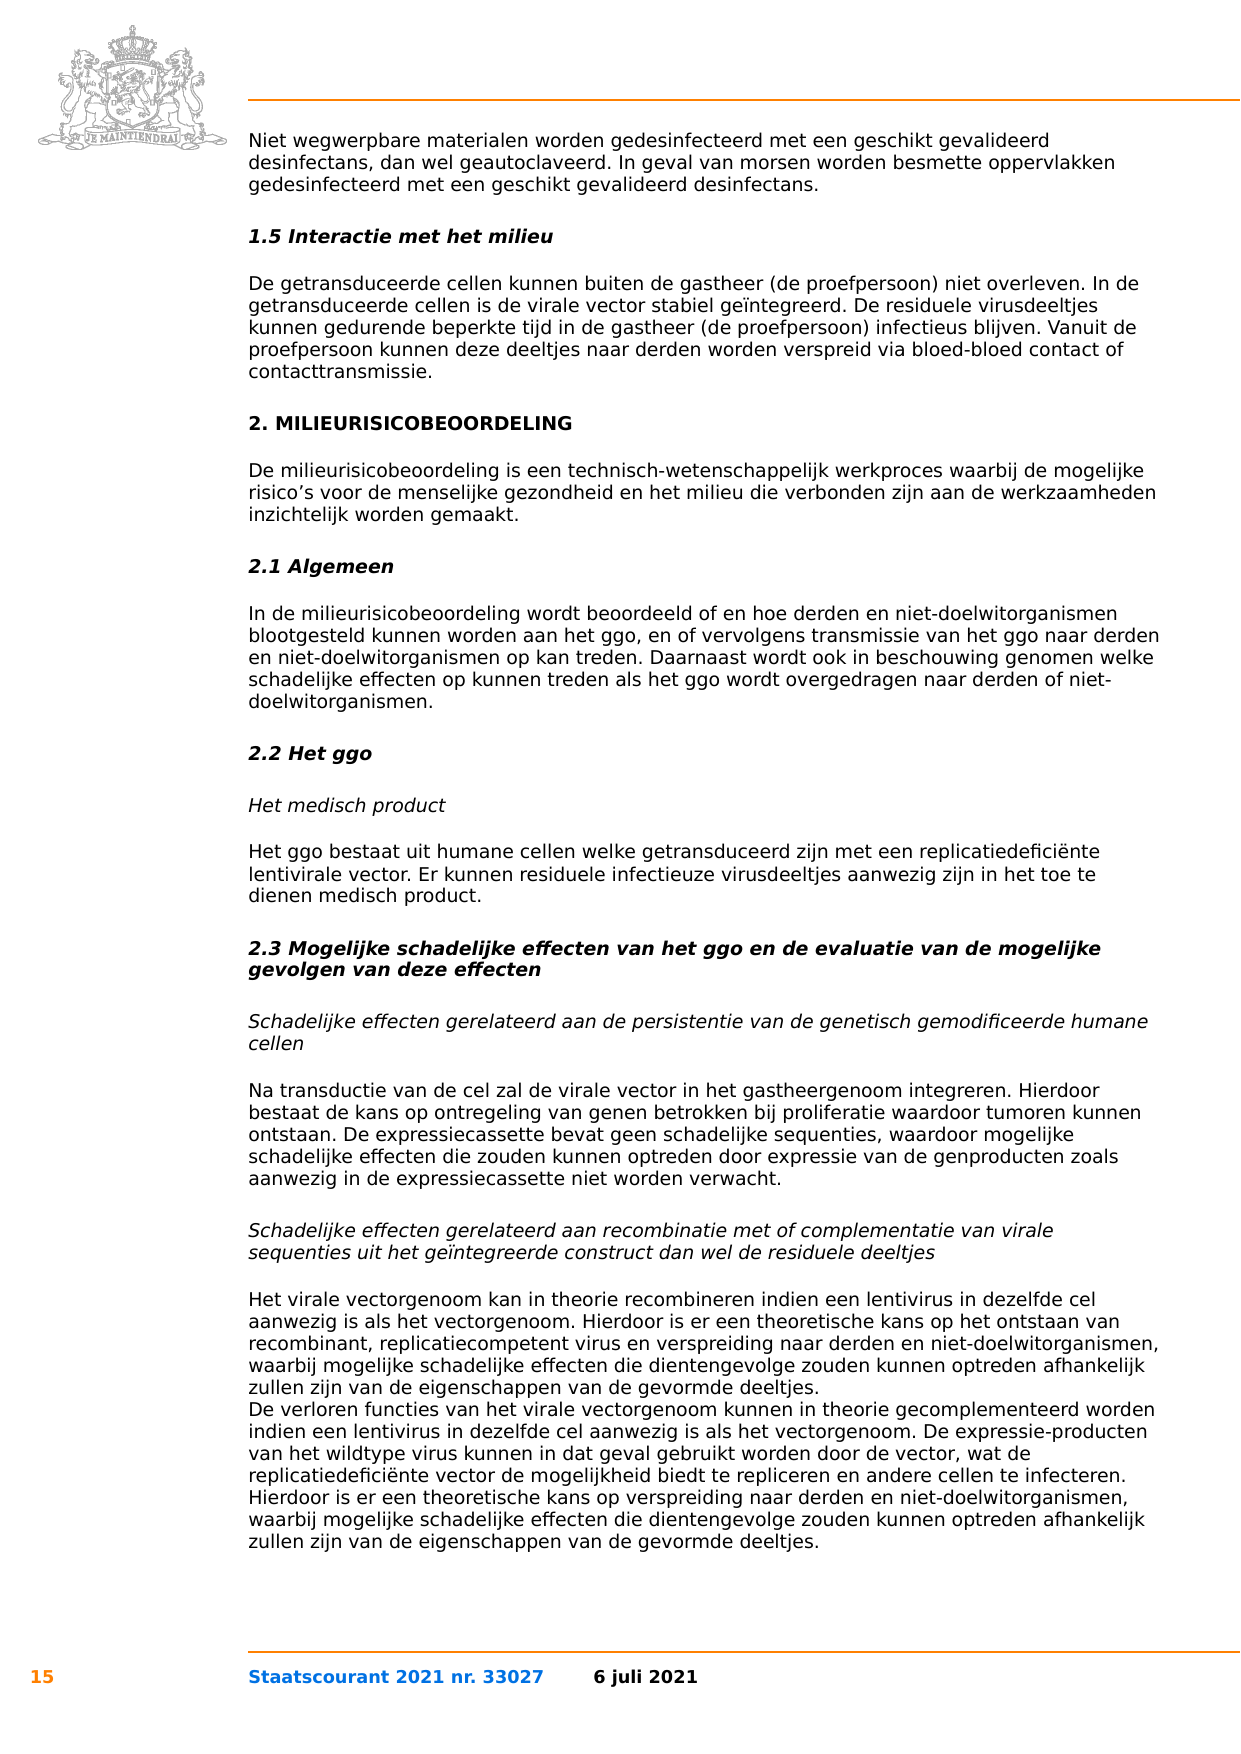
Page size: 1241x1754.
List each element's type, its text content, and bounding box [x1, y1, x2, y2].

subtitle 2.2 Het ggo [248, 742, 1163, 764]
subtitle Schadelijke effecten gerelateerd aan recombinatie met of complementatie van virale sequenties uit het geïntegreerde construct dan wel de residuele deeltjes [248, 1220, 1163, 1264]
subtitle 2.1 Algemeen [248, 556, 1163, 578]
picture [38, 25, 227, 150]
text De milieurisicobeoordeling is een technisch-wetenschappelijk werkproces waarbij de mogelijke risico’s voor de menselijke gezondheid en het milieu die verbonden zijn aan de werkzaamheden inzichtelijk worden gemaakt. [248, 460, 1163, 526]
text De getransduceerde cellen kunnen buiten de gastheer (de proefpersoon) niet overleven. In de getransduceerde cellen is de virale vector stabiel geïntegreerd. De residuele virusdeeltjes kunnen gedurende beperkte tijd in de gastheer (de proefpersoon) infectieus blijven. Vanuit de proefpersoon kunnen deze deeltjes naar derden worden verspreid via bloed-bloed contact of contacttransmissie. [248, 273, 1163, 383]
text De verloren functies van het virale vectorgenoom kunnen in theorie gecomplementeerd worden indien een lentivirus in dezelfde cel aanwezig is als het vectorgenoom. De expressie-producten van het wildtype virus kunnen in dat geval gebruikt worden door de vector, wat de replicatiedeficiënte vector de mogelijkheid biedt te repliceren en andere cellen te infecteren. Hierdoor is er een theoretische kans op verspreiding naar derden en niet-doelwitorganismen, waarbij mogelijke schadelijke effecten die dientengevolge zouden kunnen optreden afhankelijk zullen zijn van de eigenschappen van de gevormde deeltjes. [248, 1399, 1163, 1553]
text Het virale vectorgenoom kan in theorie recombineren indien een lentivirus in dezelfde cel aanwezig is als het vectorgenoom. Hierdoor is er een theoretische kans op het ontstaan van recombinant, replicatiecompetent virus en verspreiding naar derden en niet-doelwitorganismen, waarbij mogelijke schadelijke effecten die dientengevolge zouden kunnen optreden afhankelijk zullen zijn van de eigenschappen van de gevormde deeltjes. [248, 1289, 1163, 1399]
subtitle 2.3 Mogelijke schadelijke effecten van het ggo en de evaluatie van de mogelijke gevolgen van deze effecten [248, 937, 1163, 981]
text Niet wegwerpbare materialen worden gedesinfecteerd met een geschikt gevalideerd desinfectans, dan wel geautoclaveerd. In geval van morsen worden besmette oppervlakken gedesinfecteerd met een geschikt gevalideerd desinfectans. [248, 130, 1163, 196]
subtitle 1.5 Interactie met het milieu [248, 226, 1163, 248]
text In de milieurisicobeoordeling wordt beoordeeld of en hoe derden en niet-doelwitorganismen blootgesteld kunnen worden aan het ggo, en of vervolgens transmissie van het ggo naar derden en niet-doelwitorganismen op kan treden. Daarnaast wordt ook in beschouwing genomen welke schadelijke effecten op kunnen treden als het ggo wordt overgedragen naar derden of niet-doelwitorganismen. [248, 603, 1163, 712]
subtitle Schadelijke effecten gerelateerd aan de persistentie van de genetisch gemodificeerde humane cellen [248, 1011, 1163, 1055]
text Het ggo bestaat uit humane cellen welke getransduceerd zijn met een replicatiedeficiënte lentivirale vector. Er kunnen residuele infectieuze virusdeeltjes aanwezig zijn in het toe te dienen medisch product. [248, 841, 1163, 907]
subtitle 2. MILIEURISICOBEOORDELING [248, 413, 1163, 435]
subtitle Het medisch product [248, 794, 1163, 816]
text Na transductie van de cel zal de virale vector in het gastheergenoom integreren. Hierdoor bestaat de kans op ontregeling van genen betrokken bij proliferatie waardoor tumoren kunnen ontstaan. De expressiecassette bevat geen schadelijke sequenties, waardoor mogelijke schadelijke effecten die zouden kunnen optreden door expressie van de genproducten zoals aanwezig in de expressiecassette niet worden verwacht. [248, 1080, 1163, 1190]
